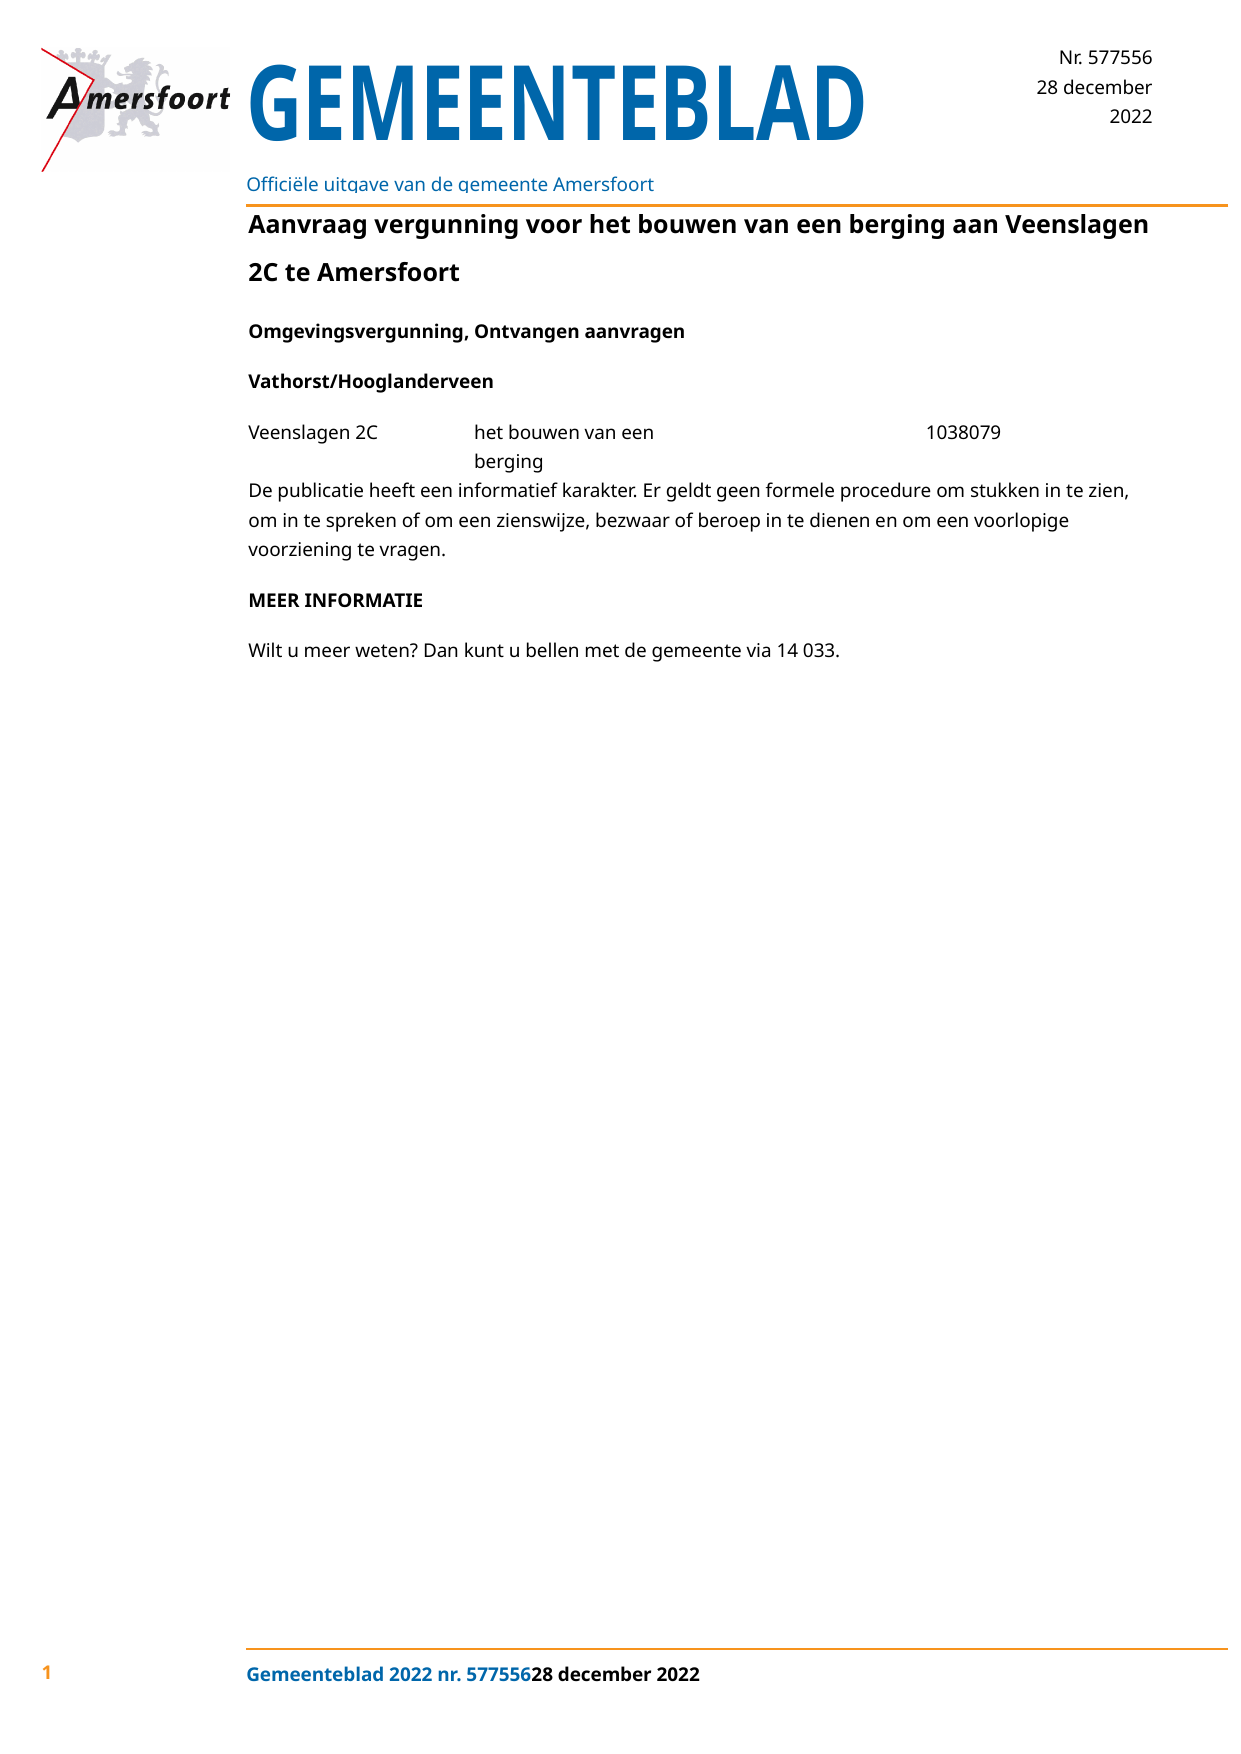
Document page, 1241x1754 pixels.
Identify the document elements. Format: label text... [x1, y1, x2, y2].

table_header 1038079 [926, 419, 1152, 474]
table_header [700, 419, 926, 474]
text MEER INFORMATIE [248, 587, 1152, 613]
text De publicatie heeft een informatief karakter. Er geldt geen formele procedure om stukken in te zien, om in te spreken of om een zienswijze, bezwaar of beroep in te dienen en om een voorlopige voorziening te vragen. [248, 477, 1152, 562]
text Aanvraag vergunning voor het bouwen van een berging aan Veenslagen 2C te Amersfoort [248, 207, 1152, 288]
text Omgevingsvergunning, Ontvangen aanvragen [248, 318, 1152, 344]
picture [41, 47, 231, 172]
text Vathorst/Hooglanderveen [248, 368, 1152, 394]
text Wilt u meer weten? Dan kunt u bellen met de gemeente via 14 033. [248, 637, 1152, 663]
table_header Veenslagen 2C [248, 419, 474, 474]
table_header het bouwen van een berging [474, 419, 700, 474]
